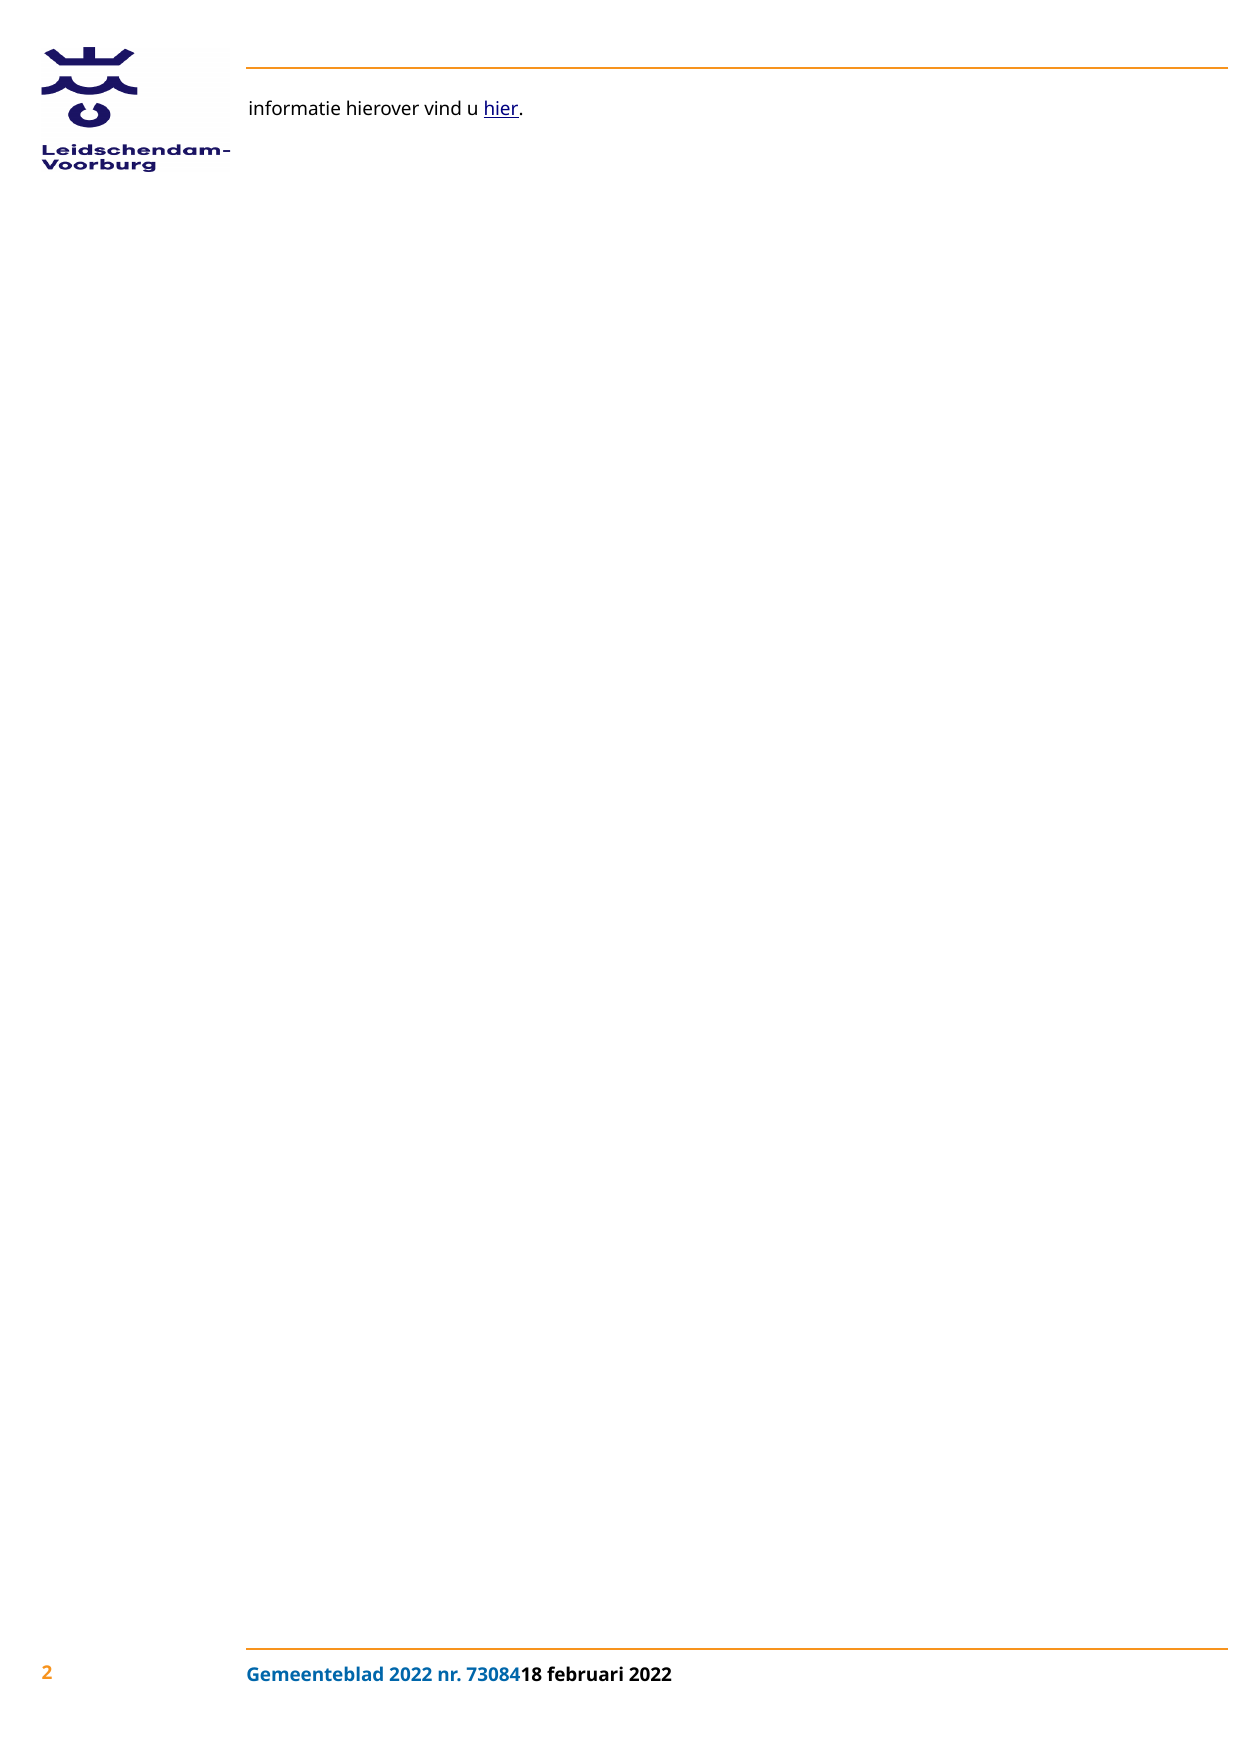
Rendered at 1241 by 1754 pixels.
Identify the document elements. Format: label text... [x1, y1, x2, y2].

text informatie hierover vind u hier. [248, 95, 1152, 121]
picture [41, 47, 231, 172]
